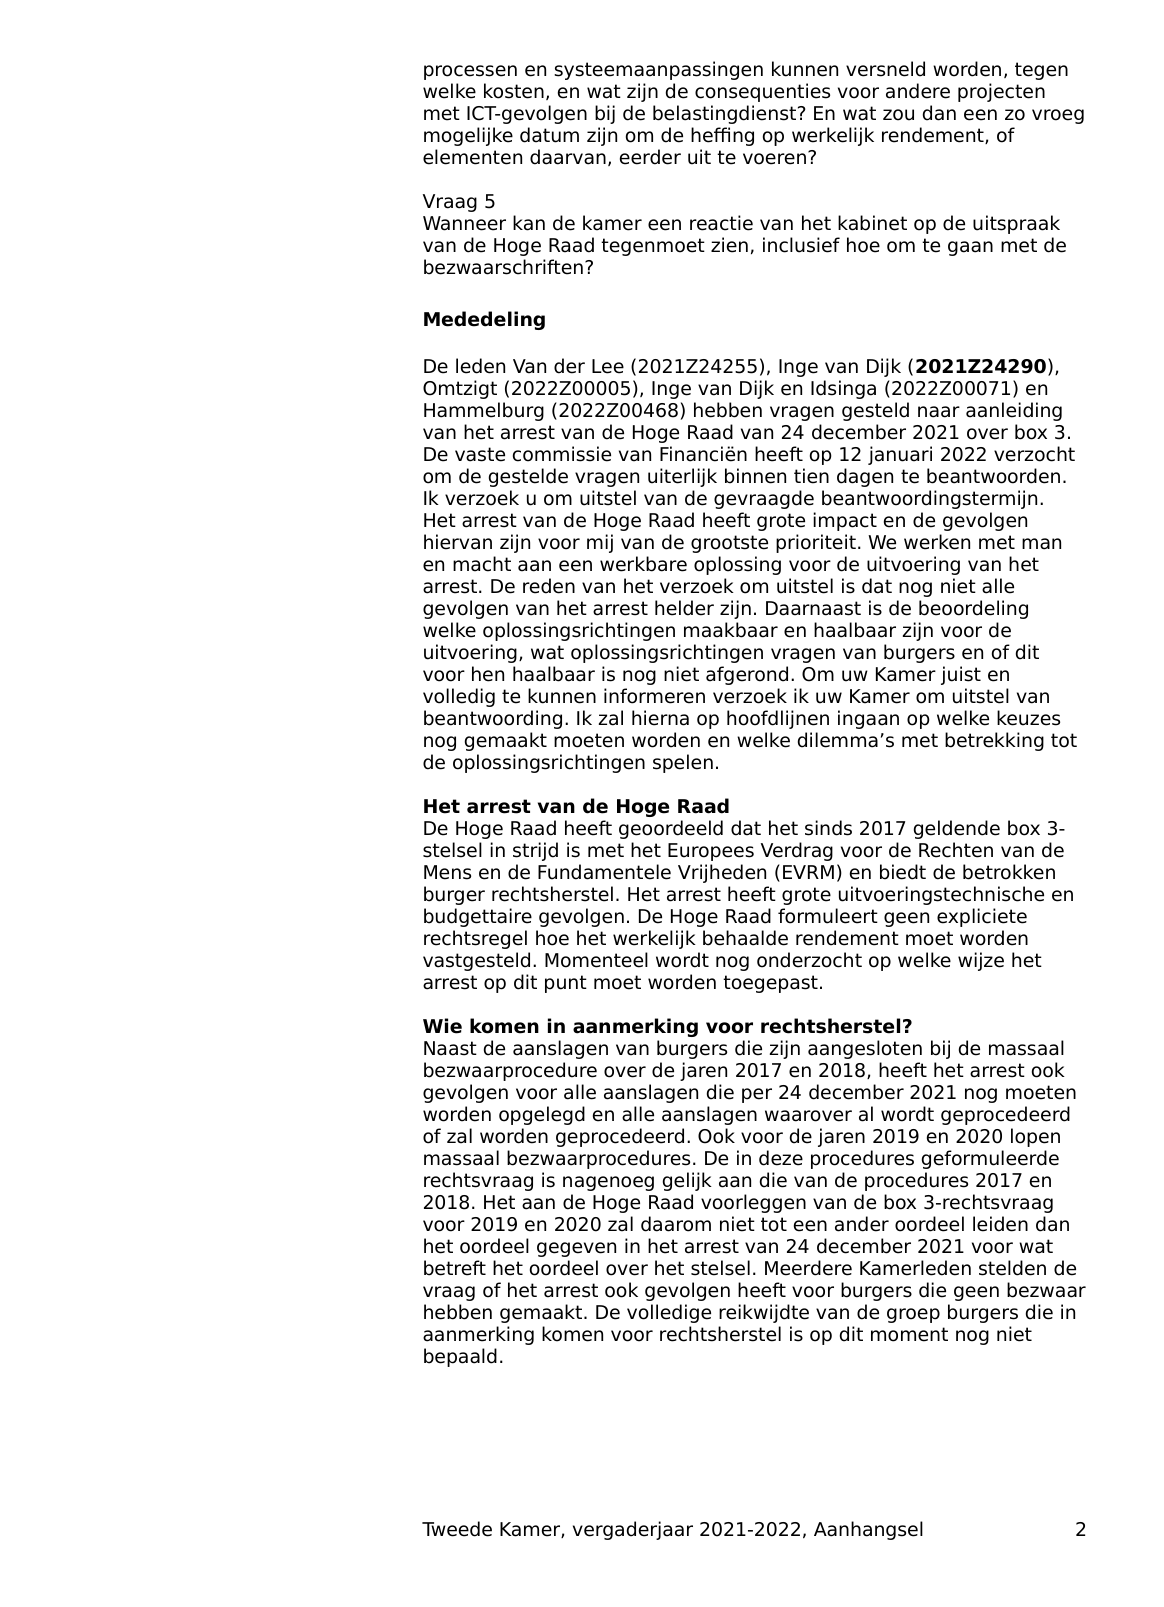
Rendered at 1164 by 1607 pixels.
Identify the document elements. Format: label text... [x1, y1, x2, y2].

subtitle Mededeling [422, 309, 1087, 331]
subtitle Wie komen in aanmerking voor rechtsherstel? [422, 1016, 1087, 1038]
text Vraag 5 [422, 191, 1087, 213]
text processen en systeemaanpassingen kunnen versneld worden, tegen welke kosten, en wat zijn de consequenties voor andere projecten met ICT-gevolgen bij de belastingdienst? En wat zou dan een zo vroeg mogelijke datum zijn om de heffing op werkelijk rendement, of elementen daarvan, eerder uit te voeren? [422, 59, 1087, 169]
subtitle Het arrest van de Hoge Raad [422, 796, 1087, 818]
text De Hoge Raad heeft geoordeeld dat het sinds 2017 geldende box 3-stelsel in strijd is met het Europees Verdrag voor de Rechten van de Mens en de Fundamentele Vrijheden (EVRM) en biedt de betrokken burger rechtsherstel. Het arrest heeft grote uitvoeringstechnische en budgettaire gevolgen. De Hoge Raad formuleert geen expliciete rechtsregel hoe het werkelijk behaalde rendement moet worden vastgesteld. Momenteel wordt nog onderzocht op welke wijze het arrest op dit punt moet worden toegepast. [422, 818, 1087, 994]
text Naast de aanslagen van burgers die zijn aangesloten bij de massaal bezwaarprocedure over de jaren 2017 en 2018, heeft het arrest ook gevolgen voor alle aanslagen die per 24 december 2021 nog moeten worden opgelegd en alle aanslagen waarover al wordt geprocedeerd of zal worden geprocedeerd. Ook voor de jaren 2019 en 2020 lopen massaal bezwaarprocedures. De in deze procedures geformuleerde rechtsvraag is nagenoeg gelijk aan die van de procedures 2017 en 2018. Het aan de Hoge Raad voorleggen van de box 3-rechtsvraag voor 2019 en 2020 zal daarom niet tot een ander oordeel leiden dan het oordeel gegeven in het arrest van 24 december 2021 voor wat betreft het oordeel over het stelsel. Meerdere Kamerleden stelden de vraag of het arrest ook gevolgen heeft voor burgers die geen bezwaar hebben gemaakt. De volledige reikwijdte van de groep burgers die in aanmerking komen voor rechtsherstel is op dit moment nog niet bepaald. [422, 1038, 1087, 1367]
text De leden Van der Lee (2021Z24255), Inge van Dijk (2021Z24290), Omtzigt (2022Z00005), Inge van Dijk en Idsinga (2022Z00071) en Hammelburg (2022Z00468) hebben vragen gesteld naar aanleiding van het arrest van de Hoge Raad van 24 december 2021 over box 3. De vaste commissie van Financiën heeft op 12 januari 2022 verzocht om de gestelde vragen uiterlijk binnen tien dagen te beantwoorden. Ik verzoek u om uitstel van de gevraagde beantwoordingstermijn. [422, 356, 1087, 510]
text Het arrest van de Hoge Raad heeft grote impact en de gevolgen hiervan zijn voor mij van de grootste prioriteit. We werken met man en macht aan een werkbare oplossing voor de uitvoering van het arrest. De reden van het verzoek om uitstel is dat nog niet alle gevolgen van het arrest helder zijn. Daarnaast is de beoordeling welke oplossingsrichtingen maakbaar en haalbaar zijn voor de uitvoering, wat oplossingsrichtingen vragen van burgers en of dit voor hen haalbaar is nog niet afgerond. Om uw Kamer juist en volledig te kunnen informeren verzoek ik uw Kamer om uitstel van beantwoording. Ik zal hierna op hoofdlijnen ingaan op welke keuzes nog gemaakt moeten worden en welke dilemma’s met betrekking tot de oplossingsrichtingen spelen. [422, 510, 1087, 774]
text Wanneer kan de kamer een reactie van het kabinet op de uitspraak van de Hoge Raad tegenmoet zien, inclusief hoe om te gaan met de bezwaarschriften? [422, 213, 1087, 279]
